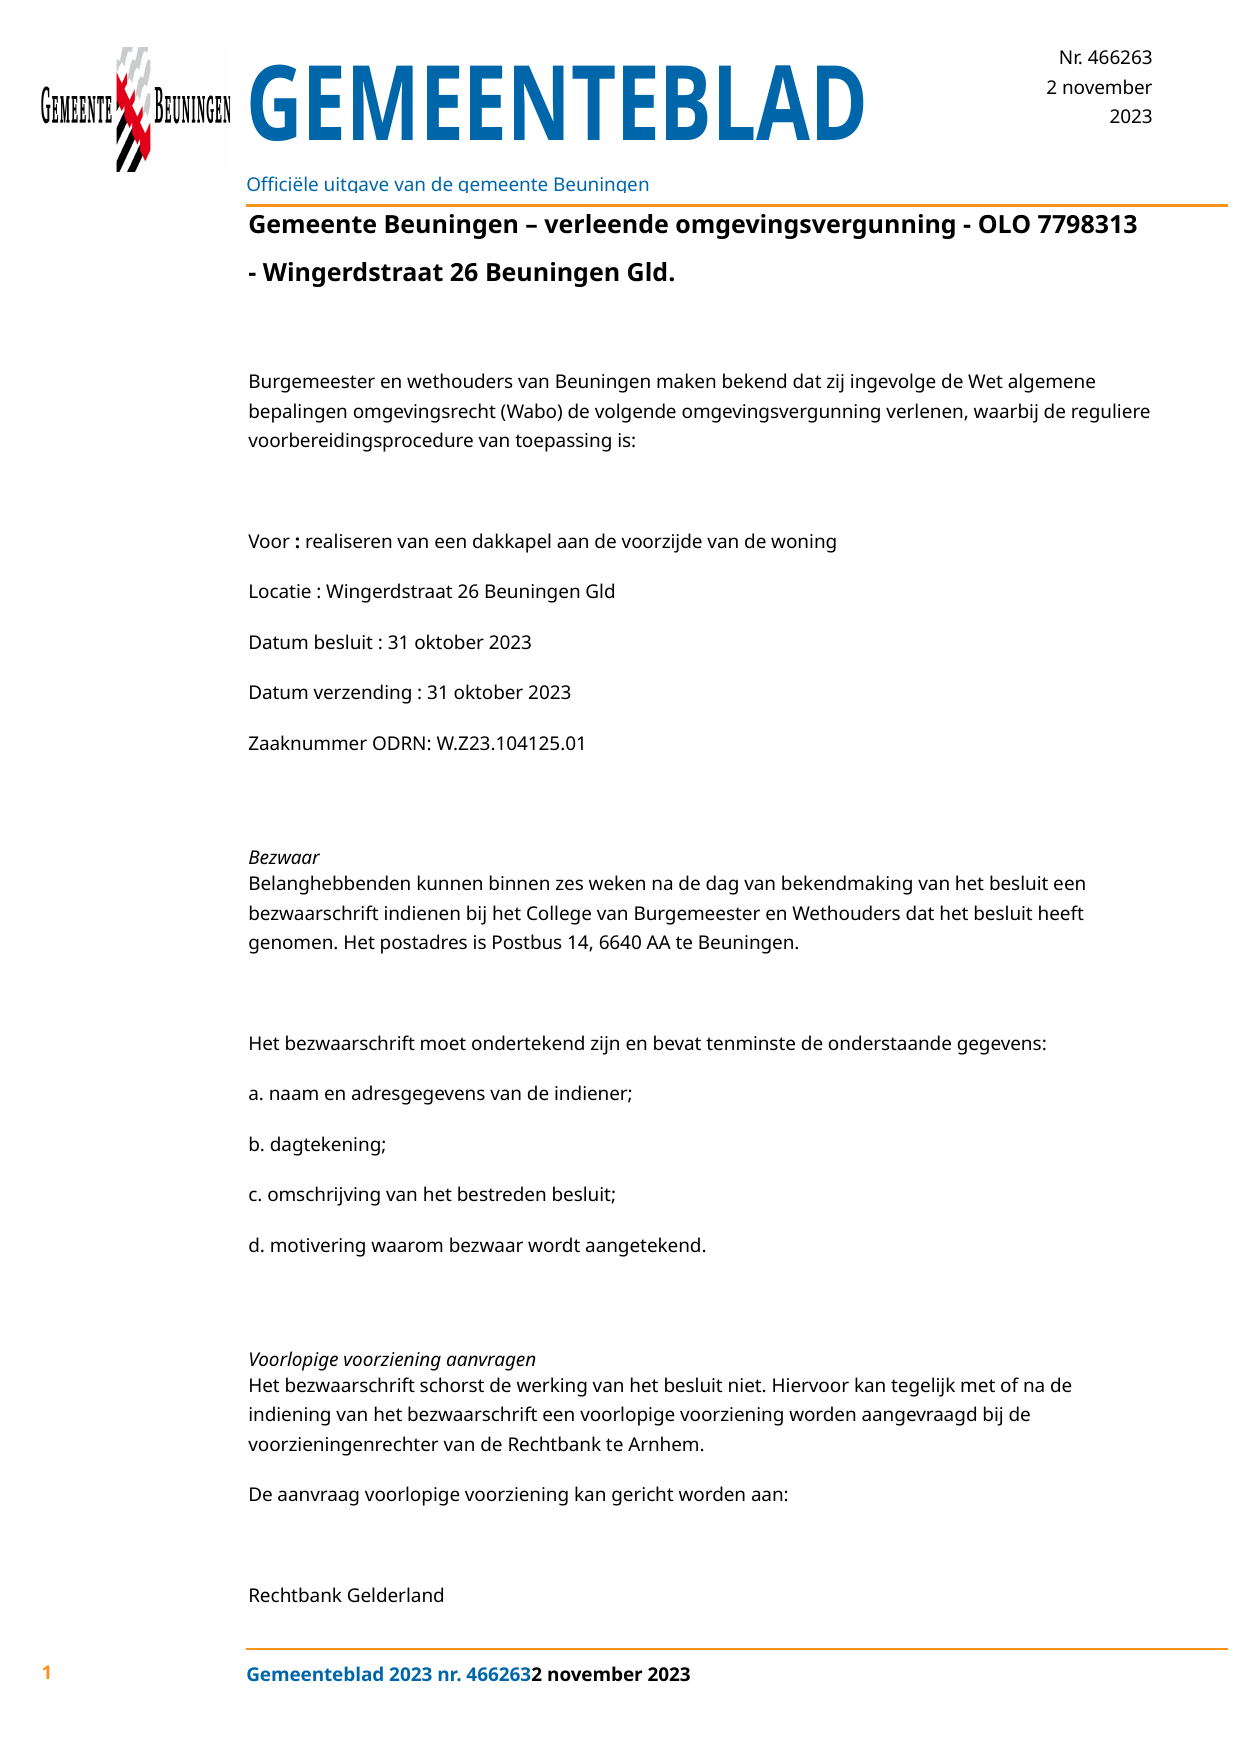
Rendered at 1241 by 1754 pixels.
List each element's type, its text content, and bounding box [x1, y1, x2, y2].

text Burgemeester en wethouders van Beuningen maken bekend dat zij ingevolge de Wet algemene bepalingen omgevingsrecht (Wabo) de volgende omgevingsvergunning verlenen, waarbij de reguliere voorbereidingsprocedure van toepassing is: [248, 368, 1152, 453]
text Belanghebbenden kunnen binnen zes weken na de dag van bekendmaking van het besluit een bezwaarschrift indienen bij het College van Burgemeester en Wethouders dat het besluit heeft genomen. Het postadres is Postbus 14, 6640 AA te Beuningen. [248, 870, 1152, 955]
text b. dagtekening; [248, 1131, 1152, 1157]
text Voor : realiseren van een dakkapel aan de voorzijde van de woning [248, 528, 1152, 554]
text Datum verzending : 31 oktober 2023 [248, 679, 1152, 705]
text Het bezwaarschrift moet ondertekend zijn en bevat tenminste de onderstaande gegevens: [248, 1030, 1152, 1056]
text Gemeente Beuningen – verleende omgevingsvergunning - OLO 7798313 - Wingerdstraat 26 Beuningen Gld. [248, 207, 1152, 288]
text d. motivering waarom bezwaar wordt aangetekend. [248, 1232, 1152, 1257]
text a. naam en adresgegevens van de indiener; [248, 1081, 1152, 1106]
text De aanvraag voorlopige voorziening kan gericht worden aan: [248, 1481, 1152, 1507]
text Locatie : Wingerdstraat 26 Beuningen Gld [248, 579, 1152, 604]
text Rechtbank Gelderland [248, 1582, 1152, 1608]
text c. omschrijving van het bestreden besluit; [248, 1181, 1152, 1207]
text Voorlopige voorziening aanvragen [248, 1346, 1152, 1372]
text Zaaknummer ODRN: W.Z23.104125.01 [248, 730, 1152, 756]
text Datum besluit : 31 oktober 2023 [248, 629, 1152, 655]
text Het bezwaarschrift schorst de werking van het besluit niet. Hiervoor kan tegelijk met of na de indiening van het bezwaarschrift een voorlopige voorziening worden aangevraagd bij de voorzieningenrechter van de Rechtbank te Arnhem. [248, 1372, 1152, 1457]
picture [41, 47, 231, 172]
text Bezwaar [248, 844, 1152, 870]
